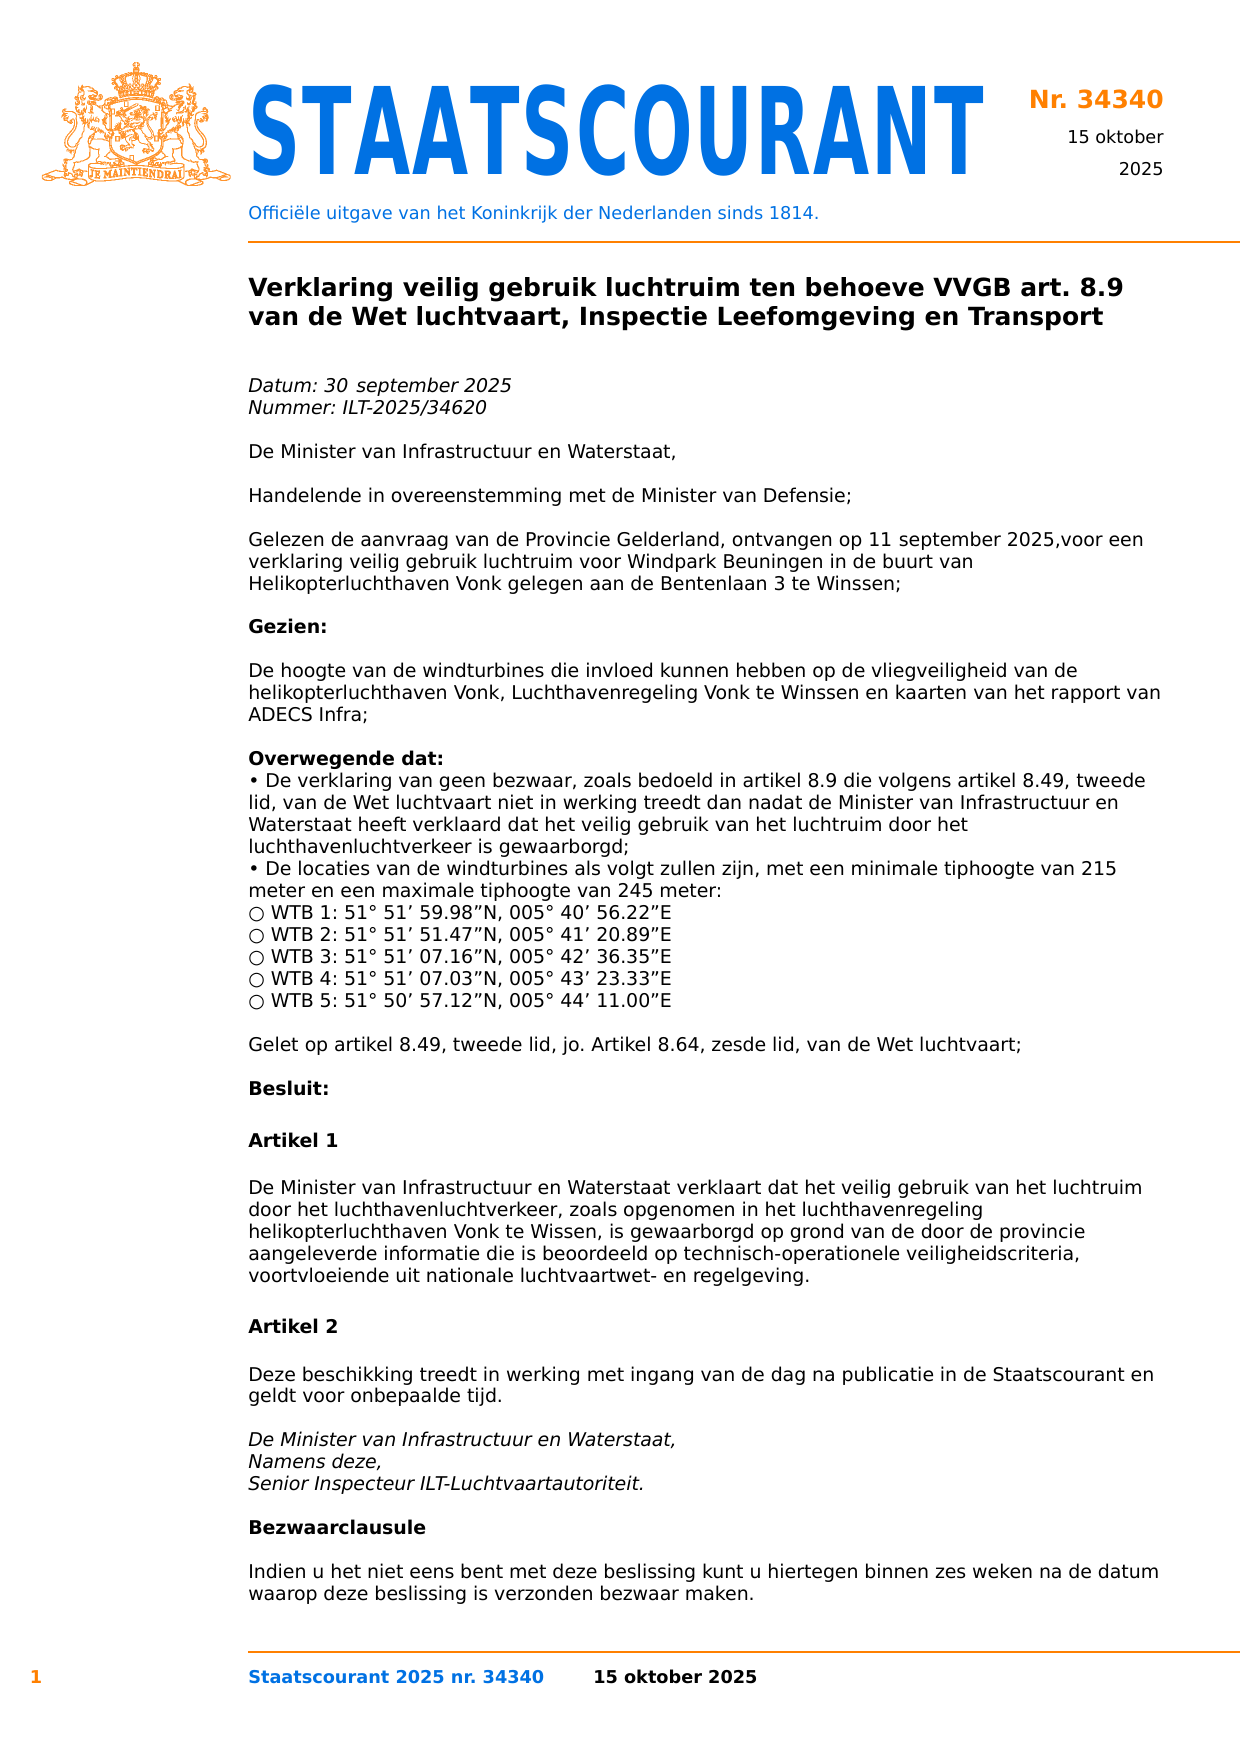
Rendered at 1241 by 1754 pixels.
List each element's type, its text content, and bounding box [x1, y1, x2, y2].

subtitle Artikel 2 [248, 1316, 1163, 1338]
text Gelezen de aanvraag van de Provincie Gelderland, ontvangen op 11 september 2025,voor een verklaring veilig gebruik luchtruim voor Windpark Beuningen in de buurt van Helikopterluchthaven Vonk gelegen aan de Bentenlaan 3 te Winssen; [248, 529, 1163, 594]
table_header Nr. 34340 [998, 62, 1240, 121]
text ○ WTB 1: 51° 51’ 59.98”N, 005° 40’ 56.22”E [248, 902, 1163, 924]
subtitle Artikel 1 [248, 1129, 1163, 1152]
text ○ WTB 4: 51° 51’ 07.03”N, 005° 43’ 23.33”E [248, 968, 1163, 990]
text Overwegende dat: [248, 748, 1163, 770]
text • De verklaring van geen bezwaar, zoals bedoeld in artikel 8.9 die volgens artikel 8.49, tweede lid, van de Wet luchtvaart niet in werking treedt dan nadat de Minister van Infrastructuur en Waterstaat heeft verklaard dat het veilig gebruik van het luchtruim door het luchthavenluchtverkeer is gewaarborgd; [248, 770, 1163, 858]
text De Minister van Infrastructuur en Waterstaat, Namens deze, Senior Inspecteur ILT-Luchtvaartautoriteit. [248, 1429, 1163, 1495]
text Handelende in overeenstemming met de Minister van Defensie; [248, 485, 1163, 507]
table_header [25, 62, 248, 241]
table_cell 2025 [998, 153, 1240, 203]
text ○ WTB 5: 51° 50’ 57.12”N, 005° 44’ 11.00”E [248, 990, 1163, 1012]
text Besluit: [248, 1078, 1163, 1099]
text De Minister van Infrastructuur en Waterstaat, [248, 441, 1163, 463]
text Gelet op artikel 8.49, tweede lid, jo. Artikel 8.64, zesde lid, van de Wet luchtvaart; [248, 1034, 1163, 1056]
text Datum: 30 september 2025 [248, 375, 1163, 397]
text De hoogte van de windturbines die invloed kunnen hebben op de vliegveiligheid van de helikopterluchthaven Vonk, Luchthavenregeling Vonk te Winssen en kaarten van het rapport van ADECS Infra; [248, 660, 1163, 726]
subtitle Verklaring veilig gebruik luchtruim ten behoeve VVGB art. 8.9 van de Wet luchtvaart, Inspectie Leefomgeving en Transport [248, 273, 1163, 331]
text Gezien: [248, 616, 1163, 638]
table_cell 15 oktober [998, 121, 1240, 153]
picture [41, 62, 231, 186]
text Bezwaarclausule [248, 1517, 1163, 1539]
table_cell Officiële uitgave van het Koninkrijk der Nederlanden sinds 1814. [248, 203, 1240, 241]
text • De locaties van de windturbines als volgt zullen zijn, met een minimale tiphoogte van 215 meter en een maximale tiphoogte van 245 meter: [248, 858, 1163, 902]
text ○ WTB 2: 51° 51’ 51.47”N, 005° 41’ 20.89”E [248, 924, 1163, 946]
table_header STAATSCOURANT [248, 62, 998, 203]
text ○ WTB 3: 51° 51’ 07.16”N, 005° 42’ 36.35”E [248, 946, 1163, 968]
text Indien u het niet eens bent met deze beslissing kunt u hiertegen binnen zes weken na de datum waarop deze beslissing is verzonden bezwaar maken. [248, 1561, 1163, 1605]
text De Minister van Infrastructuur en Waterstaat verklaart dat het veilig gebruik van het luchtruim door het luchthavenluchtverkeer, zoals opgenomen in het luchthavenregeling helikopterluchthaven Vonk te Wissen, is gewaarborgd op grond van de door de provincie aangeleverde informatie die is beoordeeld op technisch-operationele veiligheidscriteria, voortvloeiende uit nationale luchtvaartwet- en regelgeving. [248, 1177, 1163, 1286]
text Deze beschikking treedt in werking met ingang van de dag na publicatie in de Staatscourant en geldt voor onbepaalde tijd. [248, 1363, 1163, 1407]
text Nummer: ILT-2025/34620 [248, 397, 1163, 419]
